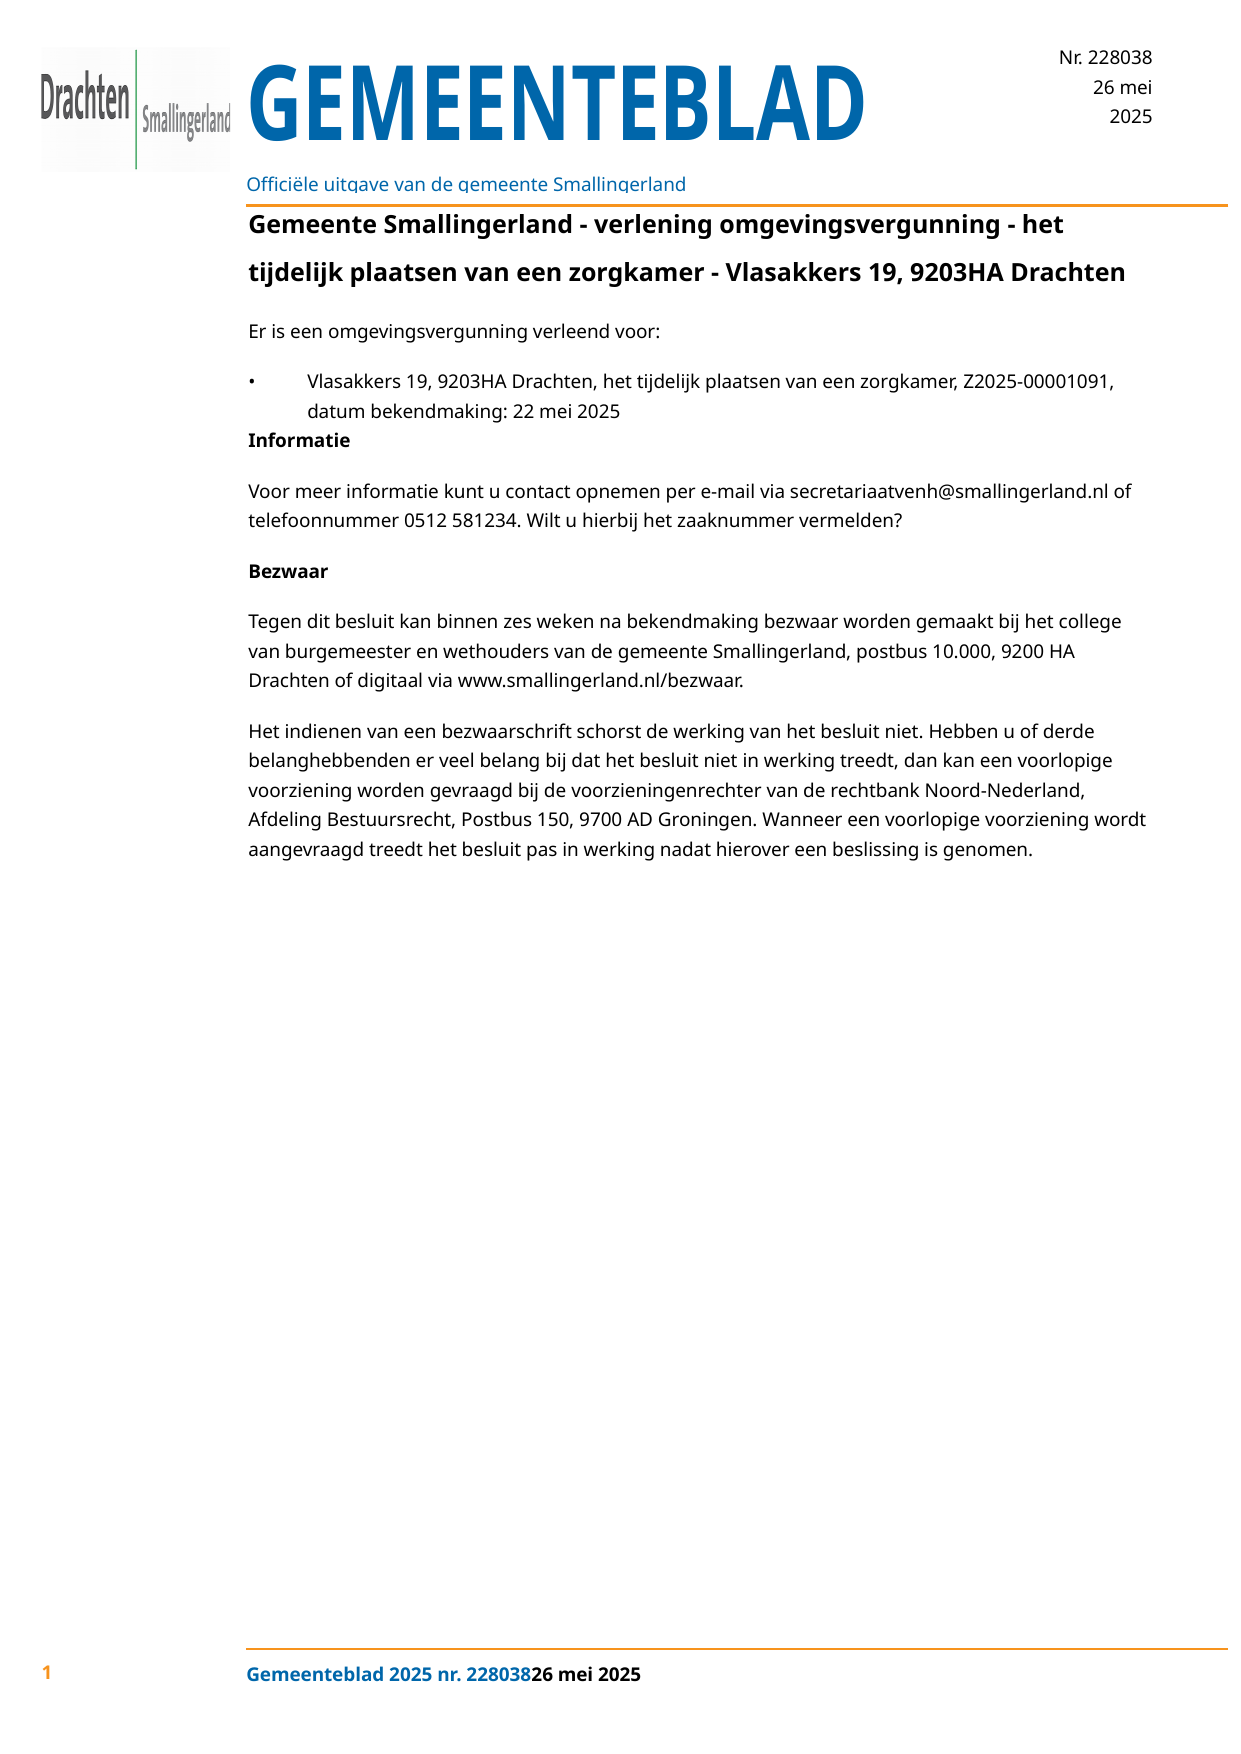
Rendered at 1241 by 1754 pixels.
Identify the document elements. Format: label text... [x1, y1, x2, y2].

text Bezwaar [248, 558, 1152, 584]
picture [41, 47, 231, 172]
text Er is een omgevingsvergunning verleend voor: [248, 318, 1152, 344]
text Informatie [248, 427, 1152, 453]
text Gemeente Smallingerland - verlening omgevingsvergunning - het tijdelijk plaatsen van een zorgkamer - Vlasakkers 19, 9203HA Drachten [248, 207, 1152, 288]
list Vlasakkers 19, 9203HA Drachten, het tijdelijk plaatsen van een zorgkamer, Z2025-00001091, datum bekendmaking: 22 mei 2025 [248, 368, 1152, 424]
text Tegen dit besluit kan binnen zes weken na bekendmaking bezwaar worden gemaakt bij het college van burgemeester en wethouders van de gemeente Smallingerland, postbus 10.000, 9200 HA Drachten of digitaal via www.smallingerland.nl/bezwaar. [248, 608, 1152, 693]
text Voor meer informatie kunt u contact opnemen per e-mail via secretariaatvenh@smallingerland.nl of telefoonnummer 0512 581234. Wilt u hierbij het zaaknummer vermelden? [248, 478, 1152, 533]
text Het indienen van een bezwaarschrift schorst de werking van het besluit niet. Hebben u of derde belanghebbenden er veel belang bij dat het besluit niet in werking treedt, dan kan een voorlopige voorziening worden gevraagd bij de voorzieningenrechter van de rechtbank Noord-Nederland, Afdeling Bestuursrecht, Postbus 150, 9700 AD Groningen. Wanneer een voorlopige voorziening wordt aangevraagd treedt het besluit pas in werking nadat hierover een beslissing is genomen. [248, 718, 1152, 862]
